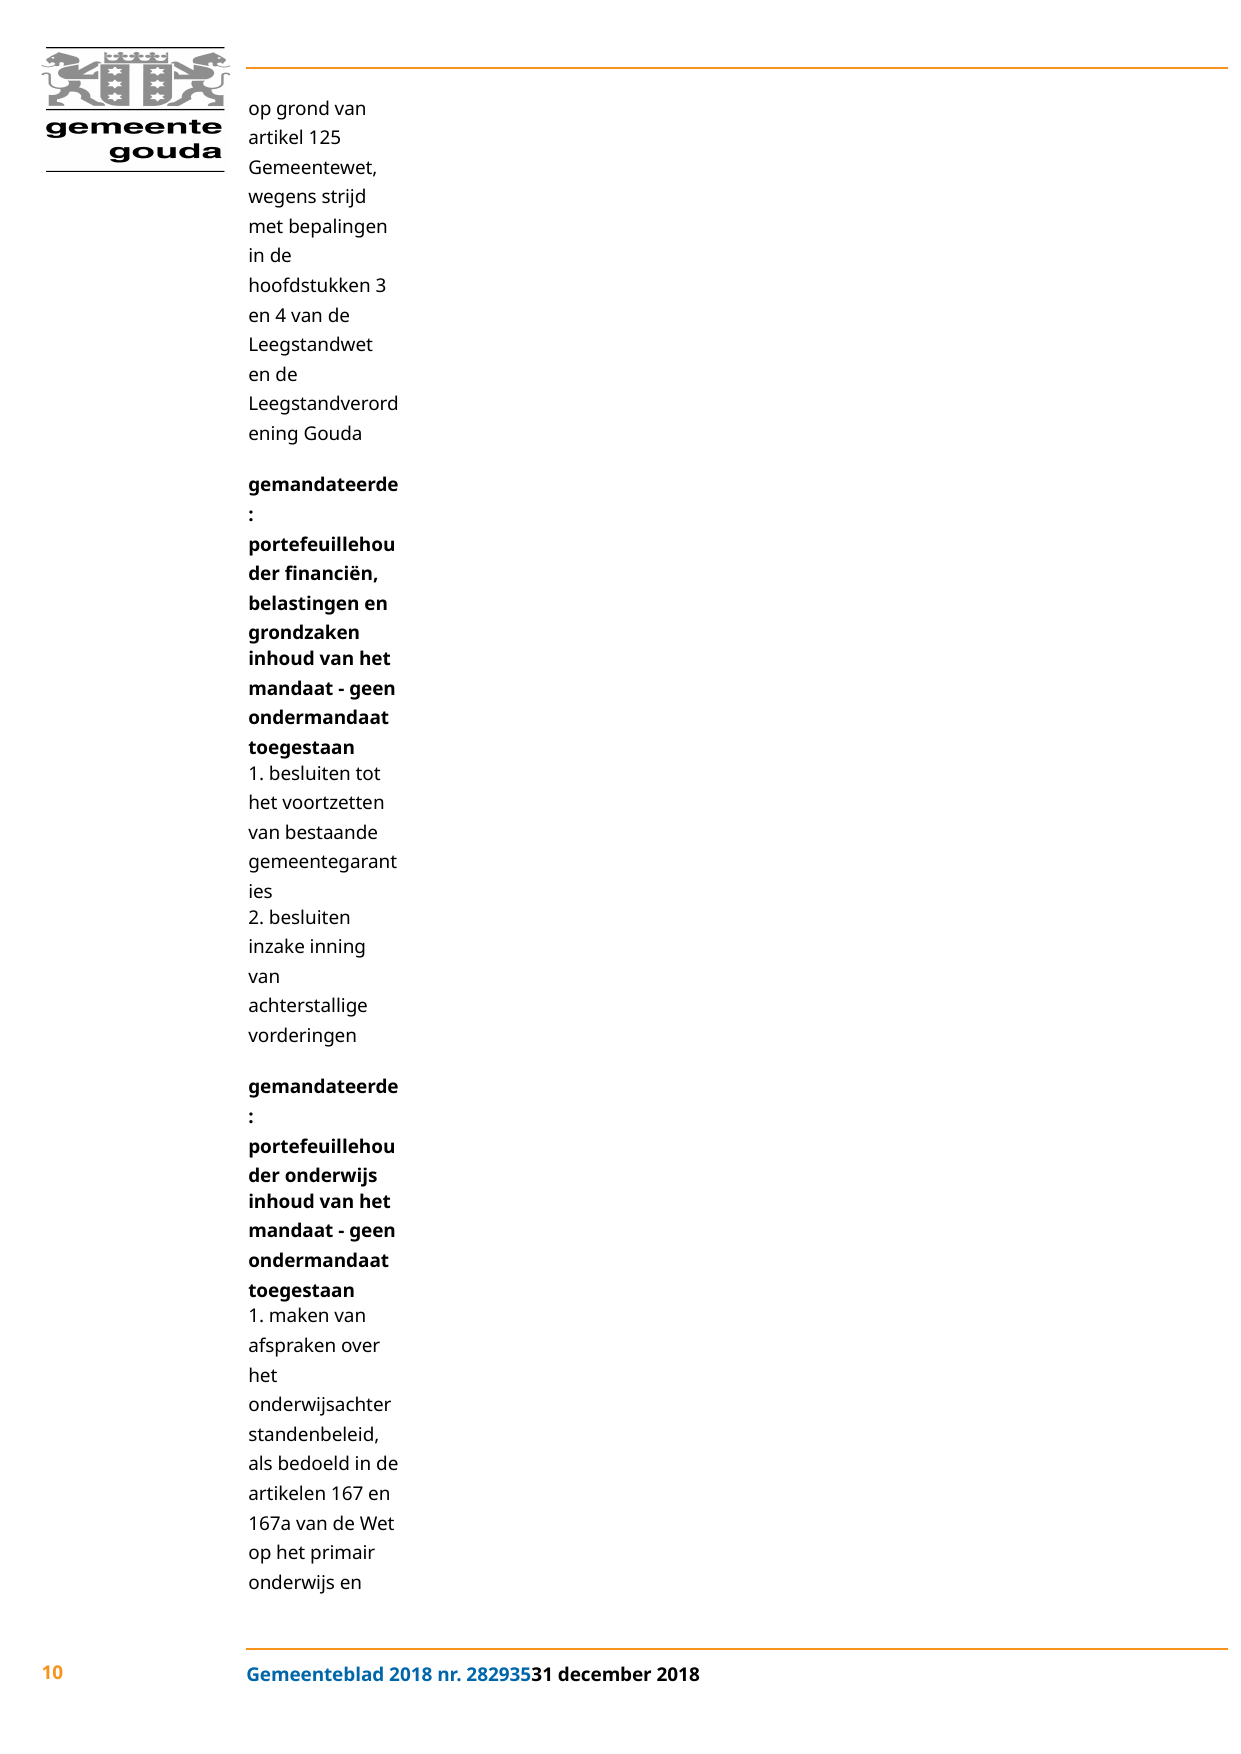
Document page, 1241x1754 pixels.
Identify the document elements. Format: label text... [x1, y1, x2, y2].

picture [41, 47, 231, 172]
table_cell [248, 446, 398, 472]
table_cell 1. besluiten tot het voortzetten van bestaande gemeentegaranties [248, 760, 398, 904]
table_cell [248, 1048, 398, 1074]
table_cell inhoud van het mandaat - geen ondermandaat toegestaan [248, 645, 398, 760]
table_cell gemandateerde: portefeuillehouder financiën, belastingen en grondzaken [248, 472, 398, 645]
table_cell inhoud van het mandaat - geen ondermandaat toegestaan [248, 1188, 398, 1303]
table_cell op grond van artikel 125 Gemeentewet, wegens strijd met bepalingen in de hoofdstukken 3 en 4 van de Leegstandwet en de Leegstandverordening Gouda [248, 95, 398, 446]
table_cell 1. maken van afspraken over het onderwijsachterstandenbeleid, als bedoeld in de artikelen 167 en 167a van de Wet op het primair onderwijs en [248, 1303, 398, 1594]
table_cell 2. besluiten inzake inning van achterstallige vorderingen [248, 904, 398, 1048]
table_cell gemandateerde: portefeuillehouder onderwijs [248, 1074, 398, 1188]
